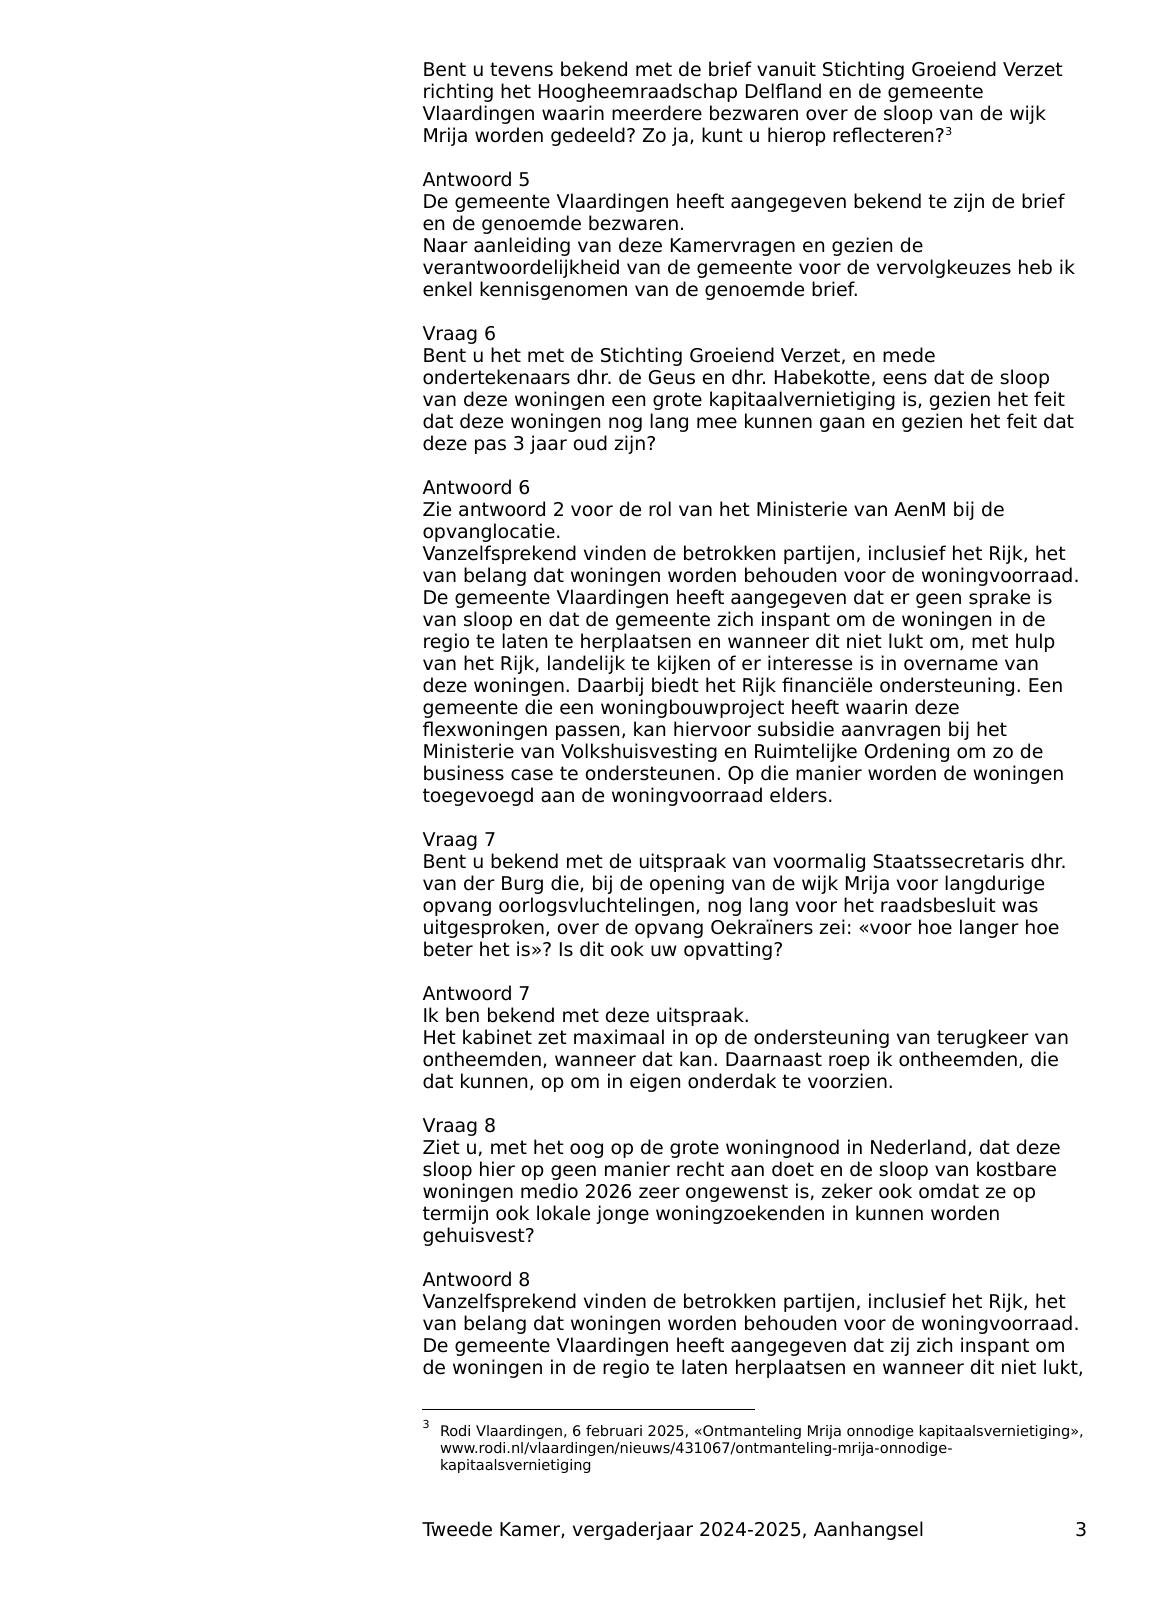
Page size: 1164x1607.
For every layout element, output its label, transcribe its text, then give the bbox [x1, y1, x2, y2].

text Antwoord 7 [422, 983, 1087, 1005]
text Vanzelfsprekend vinden de betrokken partijen, inclusief het Rijk, het van belang dat woningen worden behouden voor de woningvoorraad. De gemeente Vlaardingen heeft aangegeven dat zij zich inspant om de woningen in de regio te laten herplaatsen en wanneer dit niet lukt, [422, 1291, 1087, 1379]
text Ik ben bekend met deze uitspraak. [422, 1005, 1087, 1027]
text Bent u het met de Stichting Groeiend Verzet, en mede ondertekenaars dhr. de Geus en dhr. Habekotte, eens dat de sloop van deze woningen een grote kapitaalvernietiging is, gezien het feit dat deze woningen nog lang mee kunnen gaan en gezien het feit dat deze pas 3 jaar oud zijn? [422, 345, 1087, 455]
text Vanzelfsprekend vinden de betrokken partijen, inclusief het Rijk, het van belang dat woningen worden behouden voor de woningvoorraad. De gemeente Vlaardingen heeft aangegeven dat er geen sprake is van sloop en dat de gemeente zich inspant om de woningen in de regio te laten te herplaatsen en wanneer dit niet lukt om, met hulp van het Rijk, landelijk te kijken of er interesse is in overname van deze woningen. Daarbij biedt het Rijk financiële ondersteuning. Een gemeente die een woningbouwproject heeft waarin deze flexwoningen passen, kan hiervoor subsidie aanvragen bij het Ministerie van Volkshuisvesting en Ruimtelijke Ordening om zo de business case te ondersteunen. Op die manier worden de woningen toegevoegd aan de woningvoorraad elders. [422, 543, 1087, 807]
text Vraag 7 [422, 829, 1087, 851]
text Zie antwoord 2 voor de rol van het Ministerie van AenM bij de opvanglocatie. [422, 499, 1087, 543]
text Het kabinet zet maximaal in op de ondersteuning van terugkeer van ontheemden, wanneer dat kan. Daarnaast roep ik ontheemden, die dat kunnen, op om in eigen onderdak te voorzien. [422, 1027, 1087, 1093]
text Antwoord 8 [422, 1269, 1087, 1291]
text Rodi Vlaardingen, 6 februari 2025, «Ontmanteling Mrija onnodige kapitaalsvernietiging», www.rodi.nl/vlaardingen/nieuws/431067/ontmanteling-mrija-onnodige-kapitaalsvernietiging [422, 1418, 1087, 1474]
text De gemeente Vlaardingen heeft aangegeven bekend te zijn de brief en de genoemde bezwaren. [422, 191, 1087, 235]
text Bent u tevens bekend met de brief vanuit Stichting Groeiend Verzet richting het Hoogheemraadschap Delfland en de gemeente Vlaardingen waarin meerdere bezwaren over de sloop van de wijk Mrija worden gedeeld? Zo ja, kunt u hierop reflecteren? [422, 59, 1087, 147]
text Antwoord 5 [422, 169, 1087, 191]
text Naar aanleiding van deze Kamervragen en gezien de verantwoordelijkheid van de gemeente voor de vervolgkeuzes heb ik enkel kennisgenomen van de genoemde brief. [422, 235, 1087, 301]
text Vraag 8 [422, 1115, 1087, 1137]
text Antwoord 6 [422, 477, 1087, 499]
text Vraag 6 [422, 323, 1087, 345]
text Ziet u, met het oog op de grote woningnood in Nederland, dat deze sloop hier op geen manier recht aan doet en de sloop van kostbare woningen medio 2026 zeer ongewenst is, zeker ook omdat ze op termijn ook lokale jonge woningzoekenden in kunnen worden gehuisvest? [422, 1137, 1087, 1247]
text Bent u bekend met de uitspraak van voormalig Staatssecretaris dhr. van der Burg die, bij de opening van de wijk Mrija voor langdurige opvang oorlogsvluchtelingen, nog lang voor het raadsbesluit was uitgesproken, over de opvang Oekraïners zei: «voor hoe langer hoe beter het is»? Is dit ook uw opvatting? [422, 851, 1087, 961]
